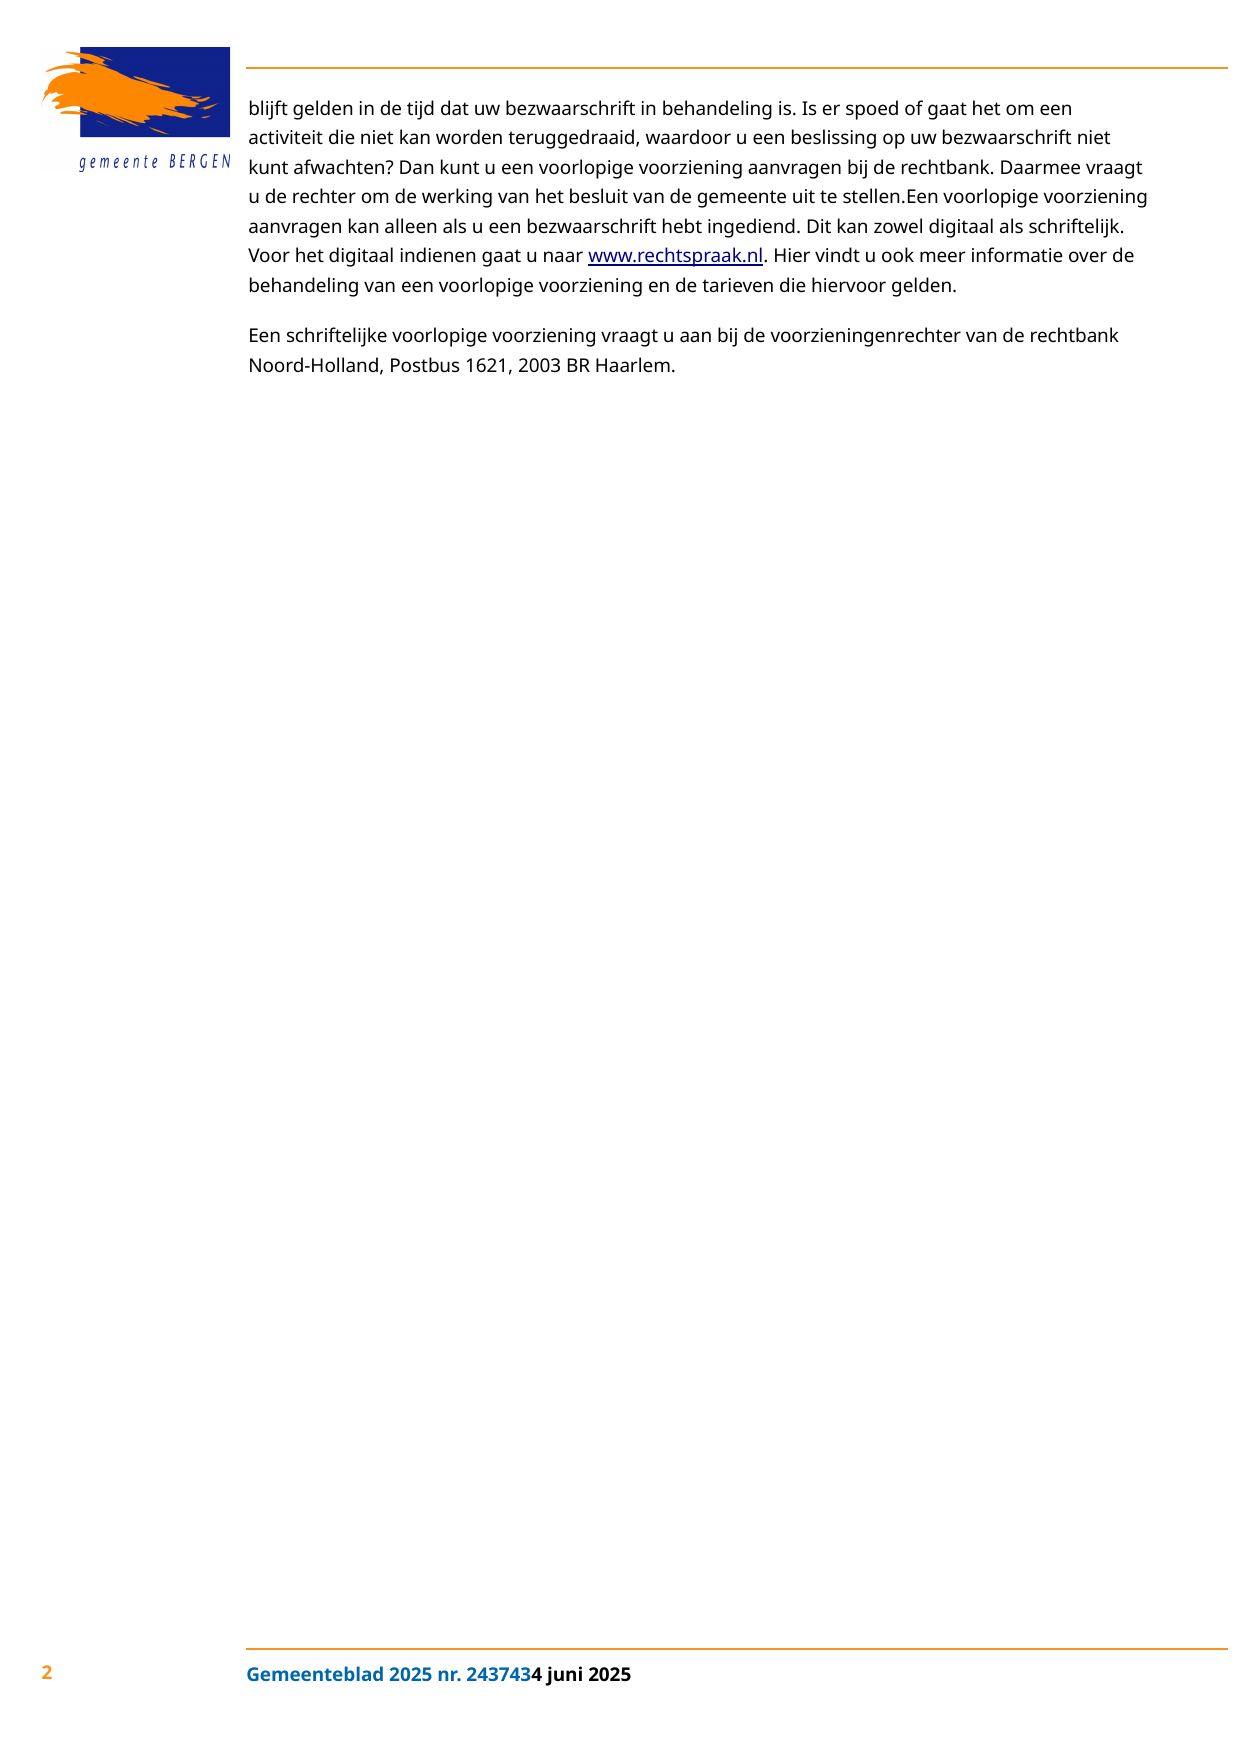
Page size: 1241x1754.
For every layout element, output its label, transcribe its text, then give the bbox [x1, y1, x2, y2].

text blijft gelden in de tijd dat uw bezwaarschrift in behandeling is. Is er spoed of gaat het om een activiteit die niet kan worden teruggedraaid, waardoor u een beslissing op uw bezwaarschrift niet kunt afwachten? Dan kunt u een voorlopige voorziening aanvragen bij de rechtbank. Daarmee vraagt u de rechter om de werking van het besluit van de gemeente uit te stellen.Een voorlopige voorziening aanvragen kan alleen als u een bezwaarschrift hebt ingediend. Dit kan zowel digitaal als schriftelijk. Voor het digitaal indienen gaat u naar www.rechtspraak.nl. Hier vindt u ook meer informatie over de behandeling van een voorlopige voorziening en de tarieven die hiervoor gelden. [248, 95, 1152, 298]
text Een schriftelijke voorlopige voorziening vraagt u aan bij de voorzieningenrechter van de rechtbank Noord-Holland, Postbus 1621, 2003 BR Haarlem. [248, 323, 1152, 378]
picture [41, 47, 231, 172]
